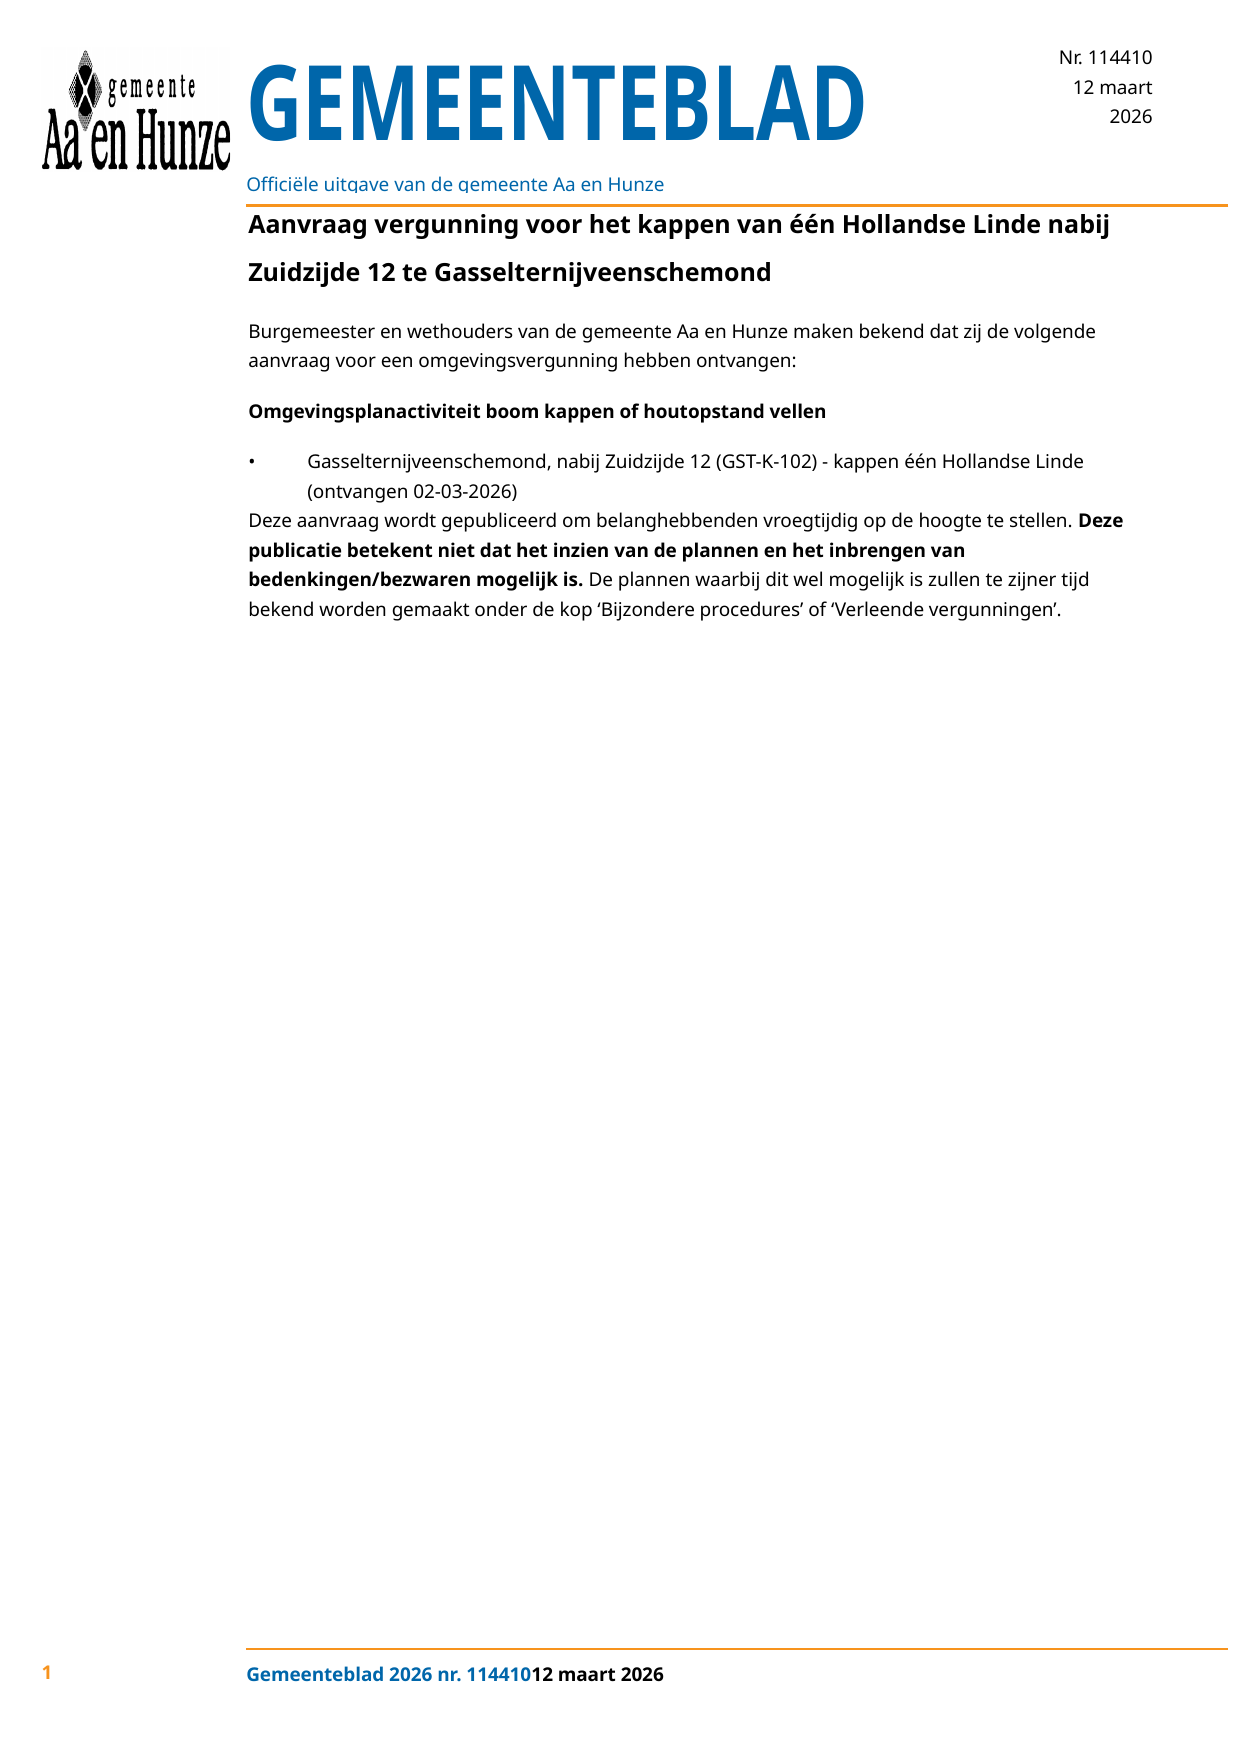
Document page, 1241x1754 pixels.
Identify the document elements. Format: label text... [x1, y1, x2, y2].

text Burgemeester en wethouders van de gemeente Aa en Hunze maken bekend dat zij de volgende aanvraag voor een omgevingsvergunning hebben ontvangen: [248, 318, 1152, 373]
list Gasselternijveenschemond, nabij Zuidzijde 12 (GST-K-102) - kappen één Hollandse Linde (ontvangen 02-03-2026) [248, 448, 1152, 504]
text Aanvraag vergunning voor het kappen van één Hollandse Linde nabij Zuidzijde 12 te Gasselternijveenschemond [248, 207, 1152, 288]
picture [41, 47, 231, 172]
text Deze aanvraag wordt gepubliceerd om belanghebbenden vroegtijdig op de hoogte te stellen. Deze publicatie betekent niet dat het inzien van de plannen en het inbrengen van bedenkingen/bezwaren mogelijk is. De plannen waarbij dit wel mogelijk is zullen te zijner tijd bekend worden gemaakt onder de kop ‘Bijzondere procedures’ of ‘Verleende vergunningen’. [248, 507, 1152, 622]
text Omgevingsplanactiviteit boom kappen of houtopstand vellen [248, 398, 1152, 424]
